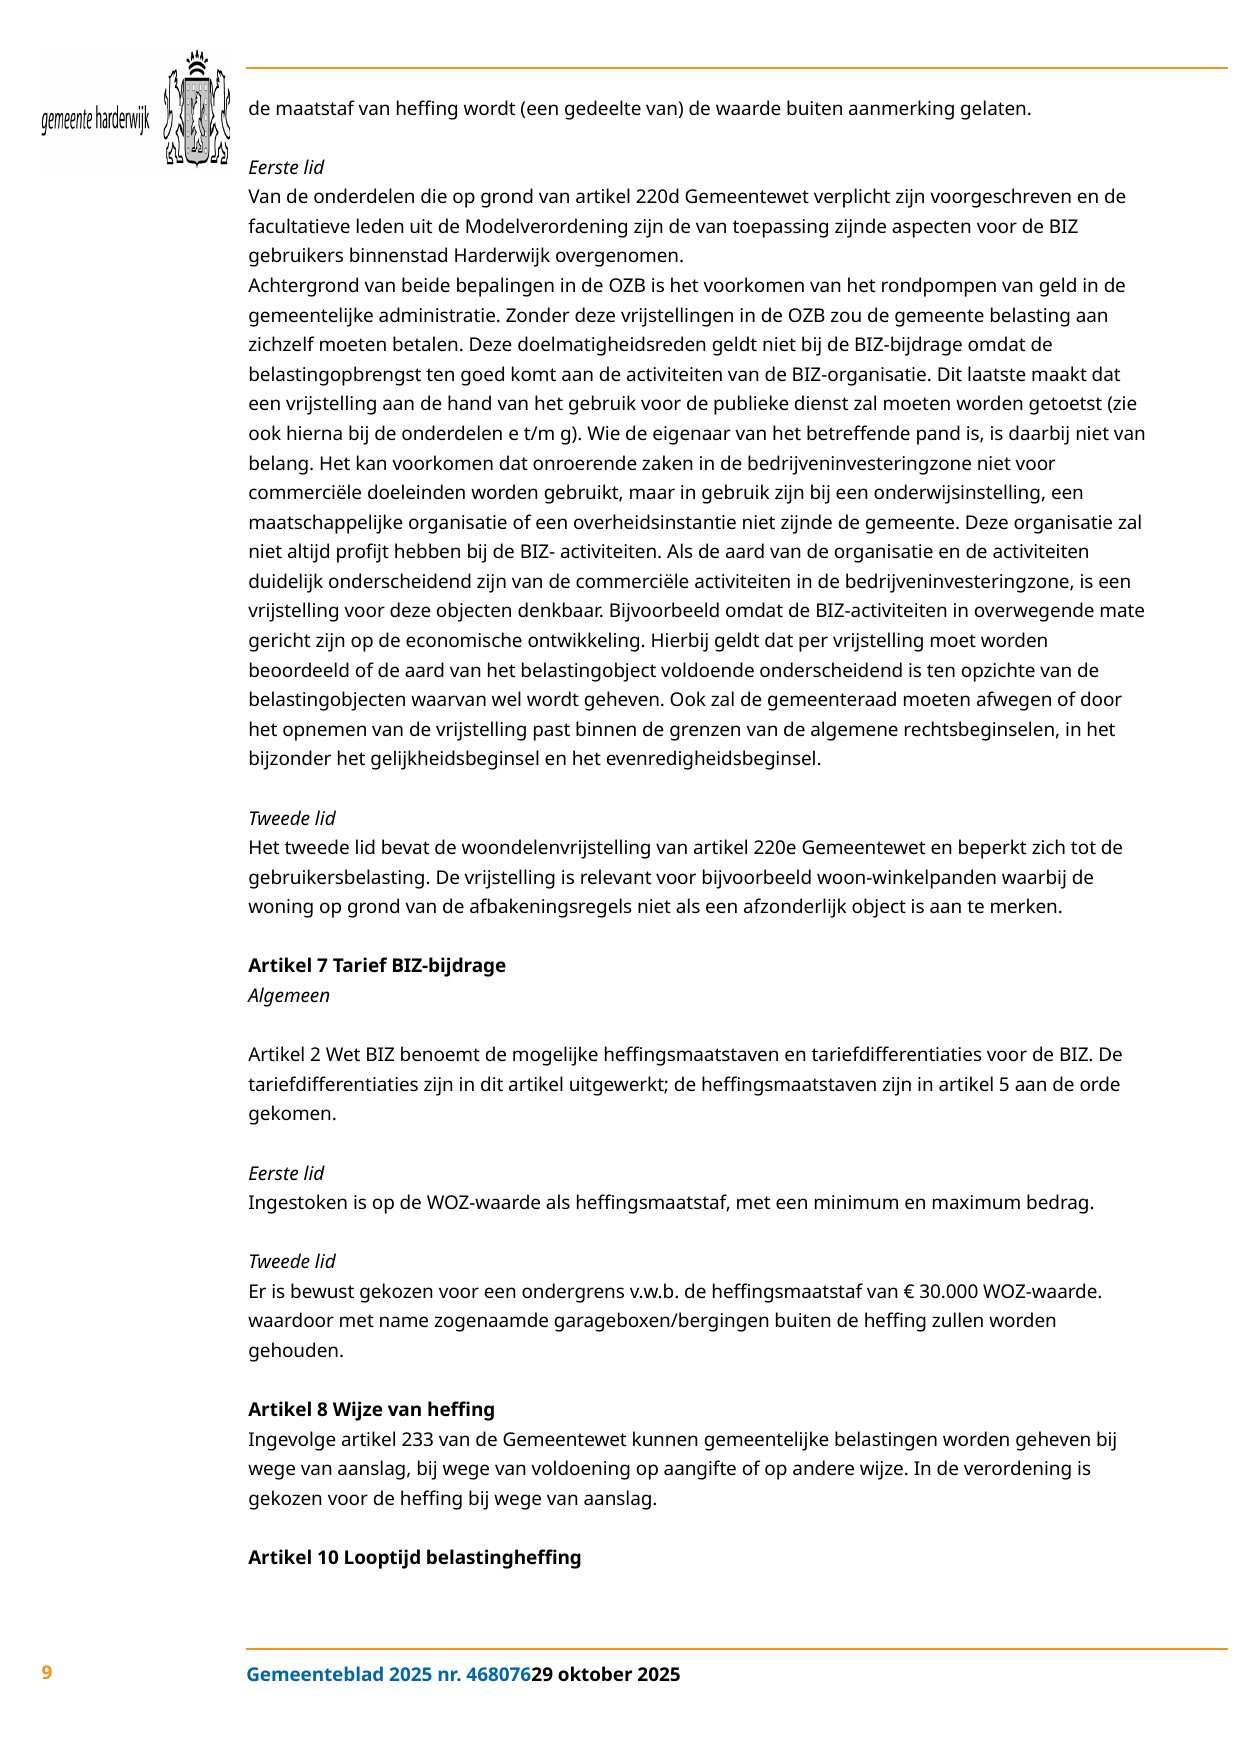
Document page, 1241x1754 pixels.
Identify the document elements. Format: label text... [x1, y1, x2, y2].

picture [41, 47, 231, 172]
text Artikel 7 Tarief BIZ-bijdrage [248, 953, 1152, 978]
text Het tweede lid bevat de woondelenvrijstelling van artikel 220e Gemeentewet en beperkt zich tot de gebruikersbelasting. De vrijstelling is relevant voor bijvoorbeeld woon-winkelpanden waarbij de woning op grond van de afbakeningsregels niet als een afzonderlijk object is aan te merken. [248, 834, 1152, 919]
text Eerste lid [248, 154, 1152, 180]
text Ingevolge artikel 233 van de Gemeentewet kunnen gemeentelijke belastingen worden geheven bij wege van aanslag, bij wege van voldoening op aangifte of op andere wijze. In de verordening is gekozen voor de heffing bij wege van aanslag. [248, 1426, 1152, 1511]
text Achtergrond van beide bepalingen in de OZB is het voorkomen van het rondpompen van geld in de gemeentelijke administratie. Zonder deze vrijstellingen in de OZB zou de gemeente belasting aan zichzelf moeten betalen. Deze doelmatigheidsreden geldt niet bij de BIZ-bijdrage omdat de belastingopbrengst ten goed komt aan de activiteiten van de BIZ-organisatie. Dit laatste maakt dat een vrijstelling aan de hand van het gebruik voor de publieke dienst zal moeten worden getoetst (zie ook hierna bij de onderdelen e t/m g). Wie de eigenaar van het betreffende pand is, is daarbij niet van belang. Het kan voorkomen dat onroerende zaken in de bedrijveninvesteringzone niet voor commerciële doeleinden worden gebruikt, maar in gebruik zijn bij een onderwijsinstelling, een maatschappelijke organisatie of een overheidsinstantie niet zijnde de gemeente. Deze organisatie zal niet altijd profijt hebben bij de BIZ- activiteiten. Als de aard van de organisatie en de activiteiten duidelijk onderscheidend zijn van de commerciële activiteiten in de bedrijveninvesteringzone, is een vrijstelling voor deze objecten denkbaar. Bijvoorbeeld omdat de BIZ-activiteiten in overwegende mate gericht zijn op de economische ontwikkeling. Hierbij geldt dat per vrijstelling moet worden beoordeeld of de aard van het belastingobject voldoende onderscheidend is ten opzichte van de belastingobjecten waarvan wel wordt geheven. Ook zal de gemeenteraad moeten afwegen of door het opnemen van de vrijstelling past binnen de grenzen van de algemene rechtsbeginselen, in het bijzonder het gelijkheidsbeginsel en het evenredigheidsbeginsel. [248, 272, 1152, 771]
text Er is bewust gekozen voor een ondergrens v.w.b. de heffingsmaatstaf van € 30.000 WOZ-waarde. waardoor met name zogenaamde garageboxen/bergingen buiten de heffing zullen worden gehouden. [248, 1278, 1152, 1363]
text Artikel 10 Looptijd belastingheffing [248, 1544, 1152, 1570]
text de maatstaf van heffing wordt (een gedeelte van) de waarde buiten aanmerking gelaten. [248, 95, 1152, 121]
text Algemeen [248, 982, 1152, 1008]
text Van de onderdelen die op grond van artikel 220d Gemeentewet verplicht zijn voorgeschreven en de facultatieve leden uit de Modelverordening zijn de van toepassing zijnde aspecten voor de BIZ gebruikers binnenstad Harderwijk overgenomen. [248, 183, 1152, 268]
text Artikel 8 Wijze van heffing [248, 1396, 1152, 1422]
text Eerste lid [248, 1160, 1152, 1186]
text Tweede lid [248, 1248, 1152, 1274]
text Ingestoken is op de WOZ-waarde als heffingsmaatstaf, met een minimum en maximum bedrag. [248, 1189, 1152, 1215]
text Tweede lid [248, 805, 1152, 831]
text Artikel 2 Wet BIZ benoemt de mogelijke heffingsmaatstaven en tariefdifferentiaties voor de BIZ. De tariefdifferentiaties zijn in dit artikel uitgewerkt; de heffingsmaatstaven zijn in artikel 5 aan de orde gekomen. [248, 1041, 1152, 1126]
